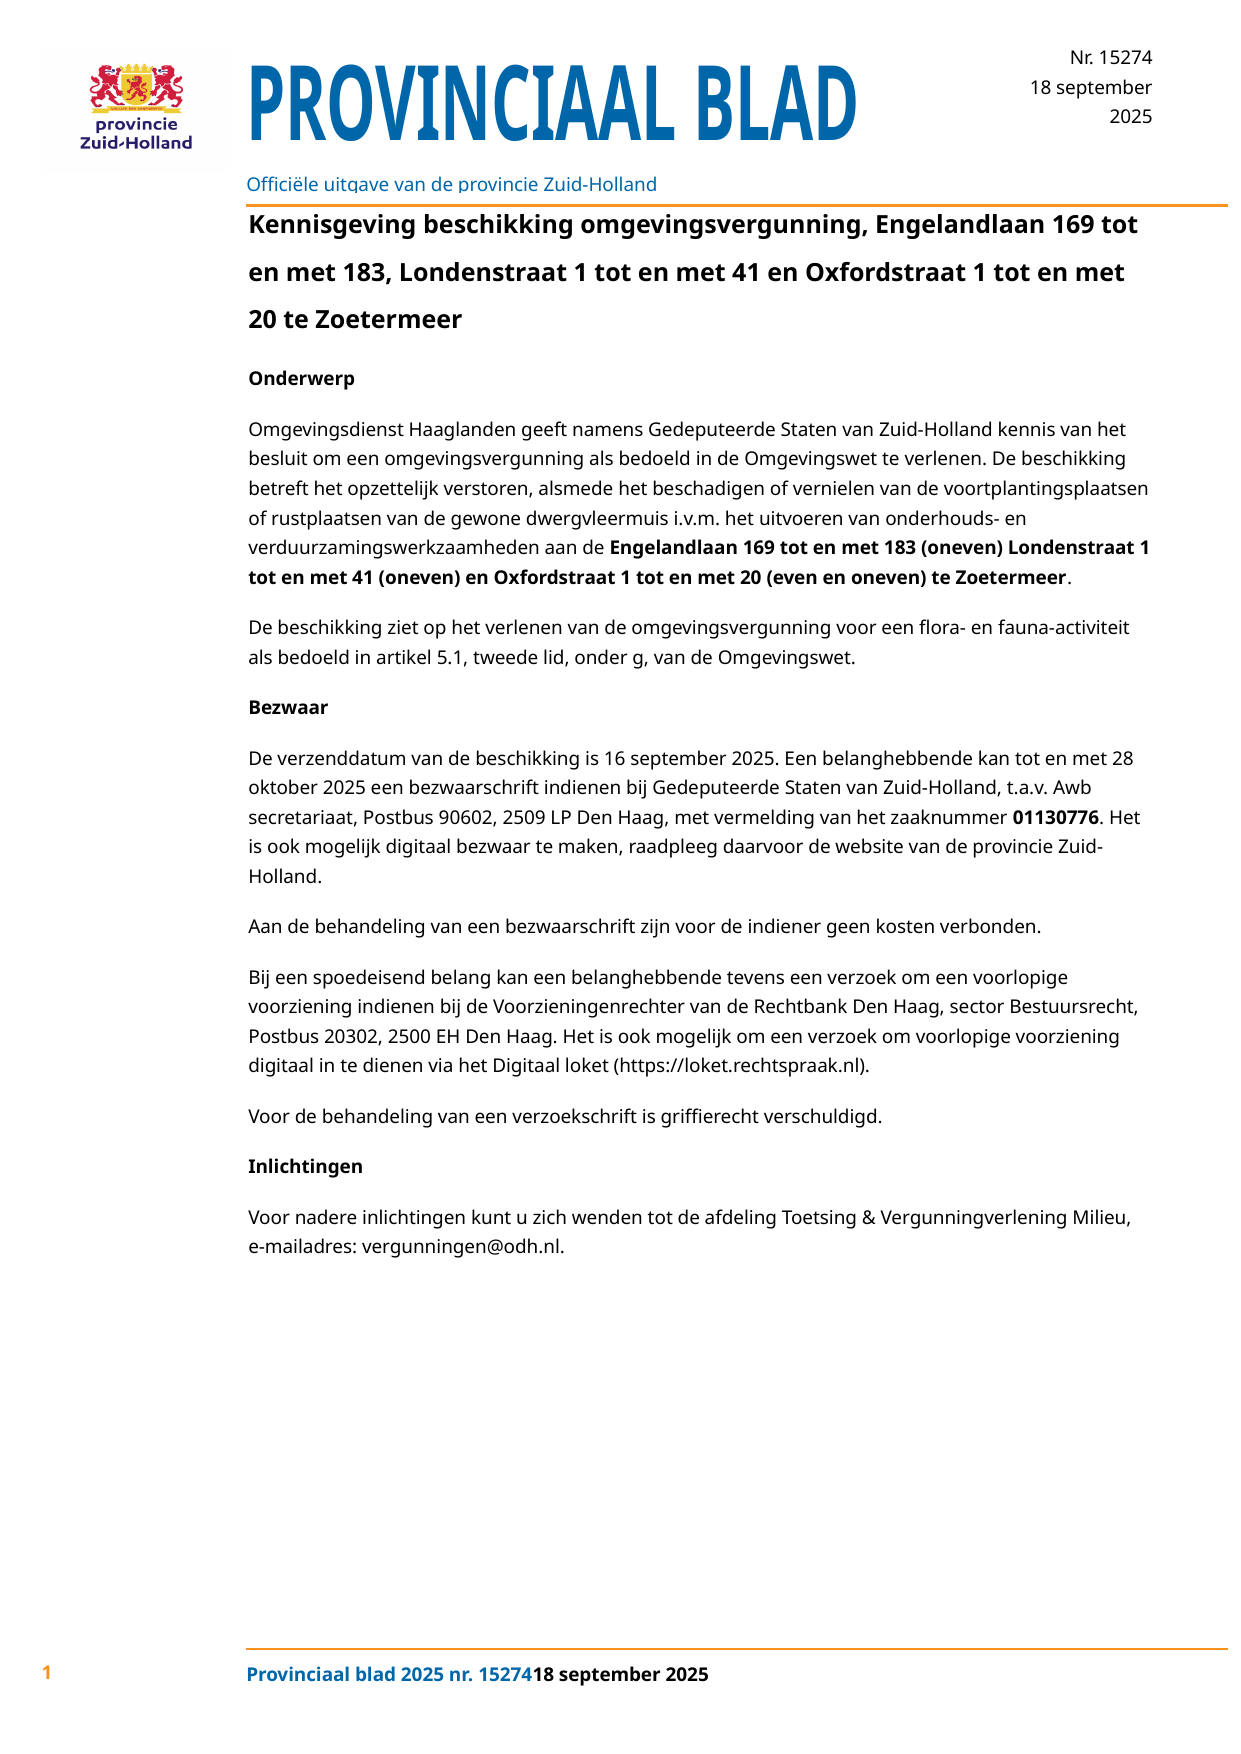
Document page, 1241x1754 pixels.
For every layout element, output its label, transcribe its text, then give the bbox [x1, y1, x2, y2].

text De beschikking ziet op het verlenen van de omgevingsvergunning voor een flora- en fauna-activiteit als bedoeld in artikel 5.1, tweede lid, onder g, van de Omgevingswet. [248, 614, 1152, 669]
text Bij een spoedeisend belang kan een belanghebbende tevens een verzoek om een voorlopige voorziening indienen bij de Voorzieningenrechter van de Rechtbank Den Haag, sector Bestuursrecht, Postbus 20302, 2500 EH Den Haag. Het is ook mogelijk om een verzoek om voorlopige voorziening digitaal in te dienen via het Digitaal loket (https://loket.rechtspraak.nl). [248, 964, 1152, 1078]
text Onderwerp [248, 366, 1152, 391]
picture [41, 47, 231, 172]
text Omgevingsdienst Haaglanden geeft namens Gedeputeerde Staten van Zuid-Holland kennis van het besluit om een omgevingsvergunning als bedoeld in de Omgevingswet te verlenen. De beschikking betreft het opzettelijk verstoren, alsmede het beschadigen of vernielen van de voortplantingsplaatsen of rustplaatsen van de gewone dwergvleermuis i.v.m. het uitvoeren van onderhouds- en verduurzamingswerkzaamheden aan de Engelandlaan 169 tot en met 183 (oneven) Londenstraat 1 tot en met 41 (oneven) en Oxfordstraat 1 tot en met 20 (even en oneven) te Zoetermeer. [248, 416, 1152, 589]
text Bezwaar [248, 694, 1152, 720]
text Voor nadere inlichtingen kunt u zich wenden tot de afdeling Toetsing & Vergunningverlening Milieu, e-mailadres: vergunningen@odh.nl. [248, 1204, 1152, 1259]
text Kennisgeving beschikking omgevingsvergunning, Engelandlaan 169 tot en met 183, Londenstraat 1 tot en met 41 en Oxfordstraat 1 tot en met 20 te Zoetermeer [248, 207, 1152, 336]
text Aan de behandeling van een bezwaarschrift zijn voor de indiener geen kosten verbonden. [248, 913, 1152, 939]
text Voor de behandeling van een verzoekschrift is griffierecht verschuldigd. [248, 1103, 1152, 1129]
text De verzenddatum van de beschikking is 16 september 2025. Een belanghebbende kan tot en met 28 oktober 2025 een bezwaarschrift indienen bij Gedeputeerde Staten van Zuid-Holland, t.a.v. Awb secretariaat, Postbus 90602, 2509 LP Den Haag, met vermelding van het zaaknummer 01130776. Het is ook mogelijk digitaal bezwaar te maken, raadpleeg daarvoor de website van de provincie Zuid-Holland. [248, 745, 1152, 889]
text Inlichtingen [248, 1153, 1152, 1179]
